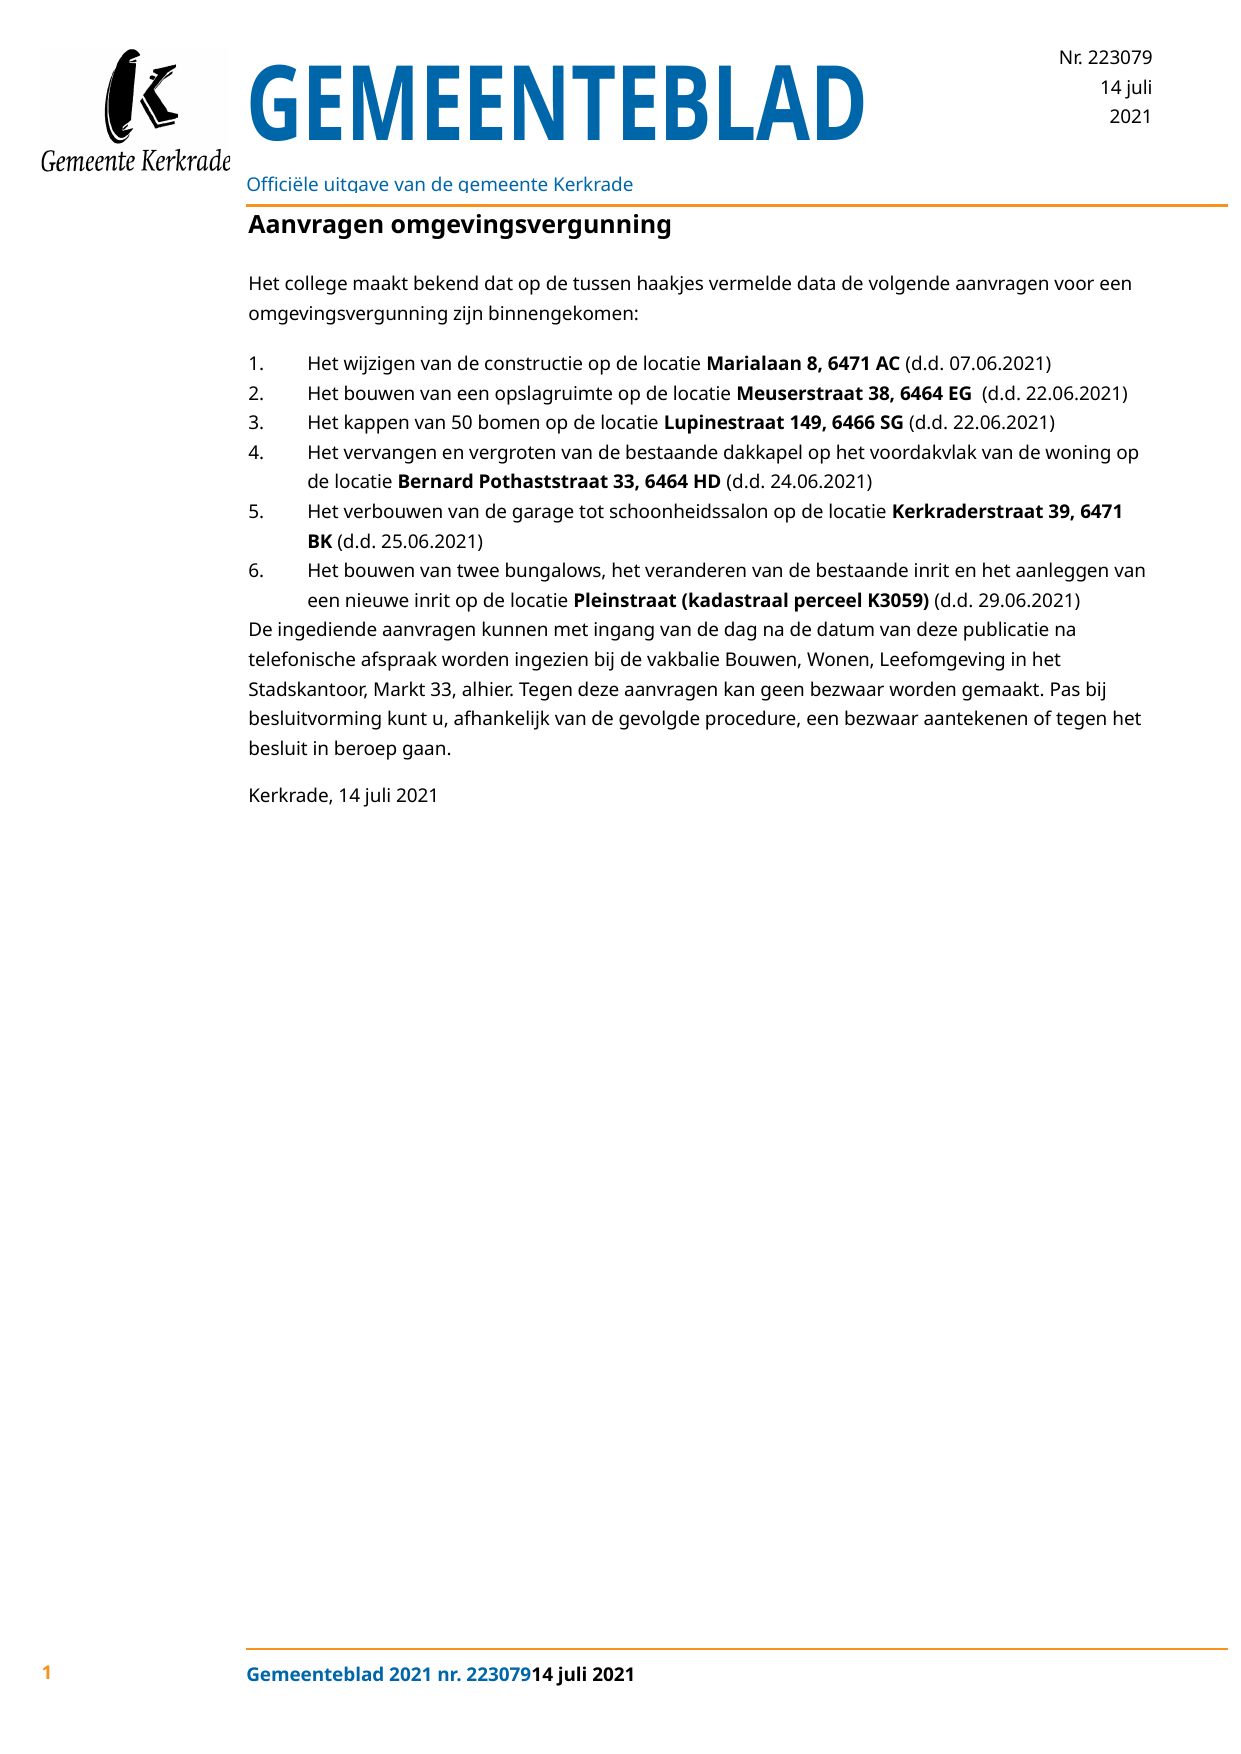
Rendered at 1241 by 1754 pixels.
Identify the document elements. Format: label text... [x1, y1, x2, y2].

text De ingediende aanvragen kunnen met ingang van de dag na de datum van deze publicatie na telefonische afspraak worden ingezien bij de vakbalie Bouwen, Wonen, Leefomgeving in het Stadskantoor, Markt 33, alhier. Tegen deze aanvragen kan geen bezwaar worden gemaakt. Pas bij besluitvorming kunt u, afhankelijk van de gevolgde procedure, een bezwaar aantekenen of tegen het besluit in beroep gaan. [248, 617, 1152, 761]
list Het vervangen en vergroten van de bestaande dakkapel op het voordakvlak van de woning op de locatie Bernard Pothaststraat 33, 6464 HD (d.d. 24.06.2021) [248, 439, 1152, 494]
list Het kappen van 50 bomen op de locatie Lupinestraat 149, 6466 SG (d.d. 22.06.2021) [248, 409, 1152, 435]
text Aanvragen omgevingsvergunning [248, 207, 1152, 241]
list Het bouwen van een opslagruimte op de locatie Meuserstraat 38, 6464 EG (d.d. 22.06.2021) [248, 380, 1152, 406]
list Het bouwen van twee bungalows, het veranderen van de bestaande inrit en het aanleggen van een nieuwe inrit op de locatie Pleinstraat (kadastraal perceel K3059) (d.d. 29.06.2021) [248, 557, 1152, 613]
text Het college maakt bekend dat op de tussen haakjes vermelde data de volgende aanvragen voor een omgevingsvergunning zijn binnengekomen: [248, 270, 1152, 326]
list Het wijzigen van de constructie op de locatie Marialaan 8, 6471 AC (d.d. 07.06.2021) [248, 350, 1152, 376]
text Kerkrade, 14 juli 2021 [248, 783, 1152, 808]
list Het verbouwen van de garage tot schoonheidssalon op de locatie Kerkraderstraat 39, 6471 BK (d.d. 25.06.2021) [248, 498, 1152, 553]
picture [41, 47, 231, 172]
